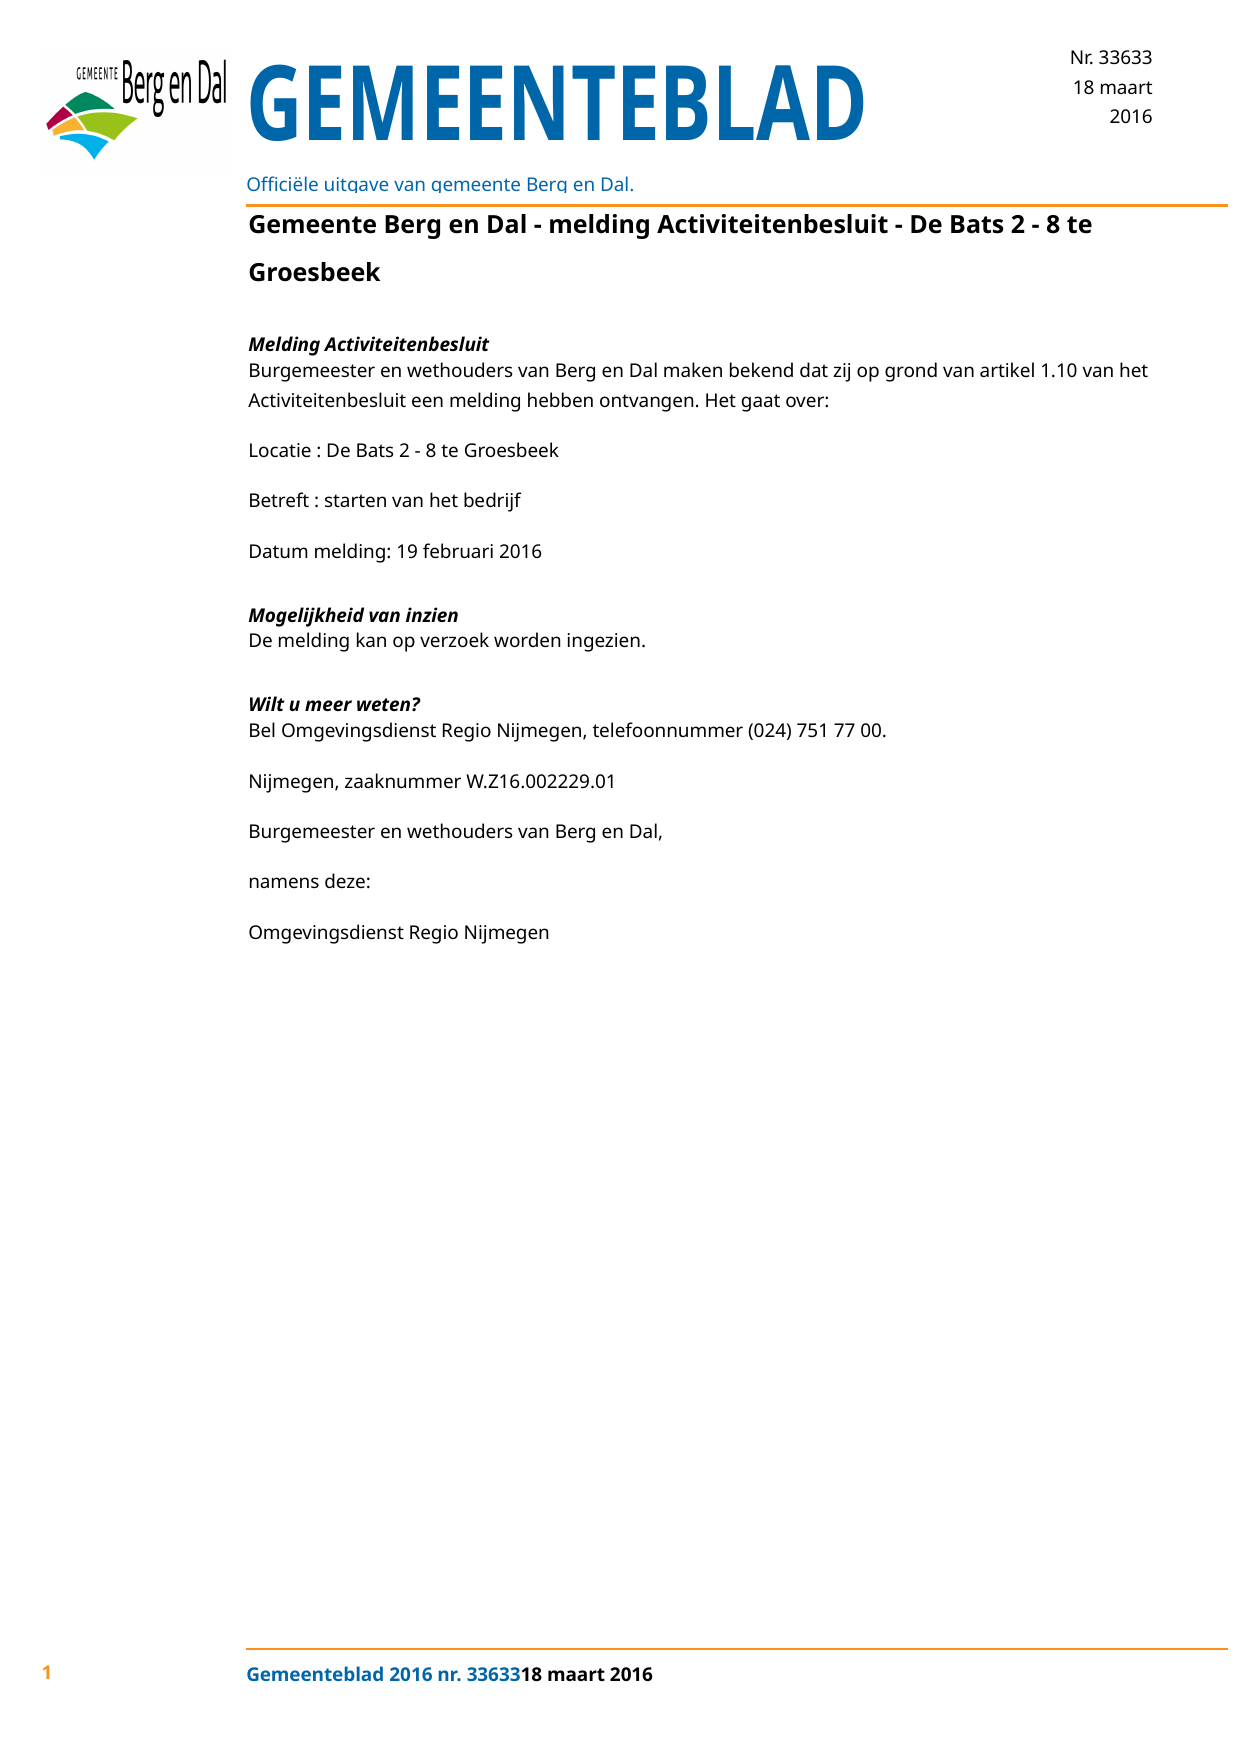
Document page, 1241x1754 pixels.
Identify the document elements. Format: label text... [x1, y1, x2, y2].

text Wilt u meer weten? [248, 692, 1152, 717]
text Locatie : De Bats 2 - 8 te Groesbeek [248, 437, 1152, 463]
text Betreft : starten van het bedrijf [248, 488, 1152, 513]
text De melding kan op verzoek worden ingezien. [248, 628, 1152, 653]
text Burgemeester en wethouders van Berg en Dal, [248, 818, 1152, 844]
text Melding Activiteitenbesluit [248, 331, 1152, 357]
text Datum melding: 19 februari 2016 [248, 538, 1152, 564]
text Burgemeester en wethouders van Berg en Dal maken bekend dat zij op grond van artikel 1.10 van het Activiteitenbesluit een melding hebben ontvangen. Het gaat over: [248, 357, 1152, 412]
text Gemeente Berg en Dal - melding Activiteitenbesluit - De Bats 2 - 8 te Groesbeek [248, 207, 1152, 288]
text Omgevingsdienst Regio Nijmegen [248, 919, 1152, 945]
text Mogelijkheid van inzien [248, 602, 1152, 628]
text Bel Omgevingsdienst Regio Nijmegen, telefoonnummer (024) 751 77 00. [248, 717, 1152, 743]
text Nijmegen, zaaknummer W.Z16.002229.01 [248, 768, 1152, 793]
text namens deze: [248, 869, 1152, 894]
picture [41, 47, 231, 172]
